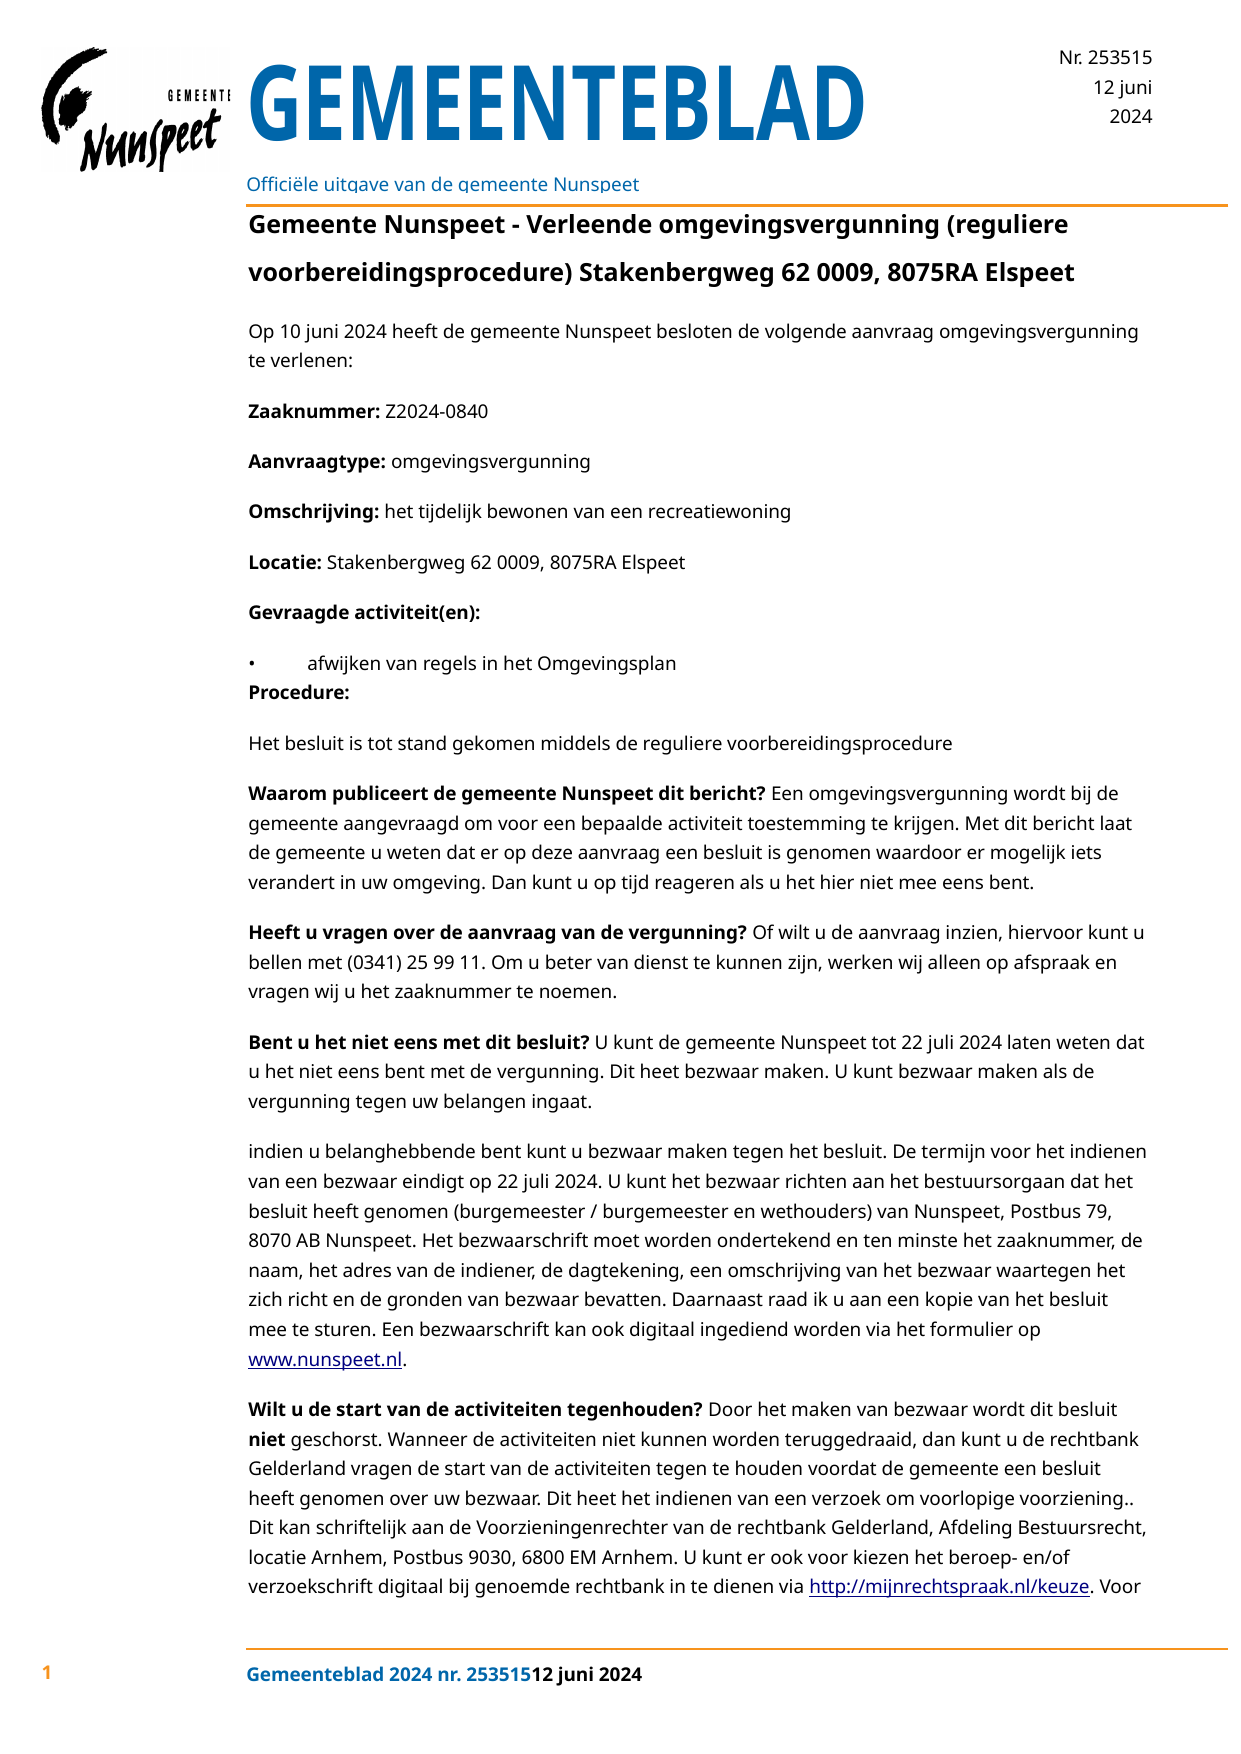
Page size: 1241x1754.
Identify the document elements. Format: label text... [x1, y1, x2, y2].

text Het besluit is tot stand gekomen middels de reguliere voorbereidingsprocedure [248, 730, 1152, 756]
text Op 10 juni 2024 heeft de gemeente Nunspeet besloten de volgende aanvraag omgevingsvergunning te verlenen: [248, 318, 1152, 373]
picture [41, 47, 231, 172]
text Aanvraagtype: omgevingsvergunning [248, 448, 1152, 474]
text Omschrijving: het tijdelijk bewonen van een recreatiewoning [248, 499, 1152, 524]
text Heeft u vragen over de aanvraag van de vergunning? Of wilt u de aanvraag inzien, hiervoor kunt u bellen met (0341) 25 99 11. Om u beter van dienst te kunnen zijn, werken wij alleen op afspraak en vragen wij u het zaaknummer te noemen. [248, 919, 1152, 1004]
text Gemeente Nunspeet - Verleende omgevingsvergunning (reguliere voorbereidingsprocedure) Stakenbergweg 62 0009, 8075RA Elspeet [248, 207, 1152, 288]
text Gevraagde activiteit(en): [248, 599, 1152, 625]
text Waarom publiceert de gemeente Nunspeet dit bericht? Een omgevingsvergunning wordt bij de gemeente aangevraagd om voor een bepaalde activiteit toestemming te krijgen. Met dit bericht laat de gemeente u weten dat er op deze aanvraag een besluit is genomen waardoor er mogelijk iets verandert in uw omgeving. Dan kunt u op tijd reageren als u het hier niet mee eens bent. [248, 780, 1152, 895]
text Zaaknummer: Z2024-0840 [248, 398, 1152, 424]
list afwijken van regels in het Omgevingsplan [248, 650, 1152, 676]
text indien u belanghebbende bent kunt u bezwaar maken tegen het besluit. De termijn voor het indienen van een bezwaar eindigt op 22 juli 2024. U kunt het bezwaar richten aan het bestuursorgaan dat het besluit heeft genomen (burgemeester / burgemeester en wethouders) van Nunspeet, Postbus 79, 8070 AB Nunspeet. Het bezwaarschrift moet worden ondertekend en ten minste het zaaknummer, de naam, het adres van de indiener, de dagtekening, een omschrijving van het bezwaar waartegen het zich richt en de gronden van bezwaar bevatten. Daarnaast raad ik u aan een kopie van het besluit mee te sturen. Een bezwaarschrift kan ook digitaal ingediend worden via het formulier op www.nunspeet.nl. [248, 1139, 1152, 1372]
text Procedure: [248, 679, 1152, 705]
text Bent u het niet eens met dit besluit? U kunt de gemeente Nunspeet tot 22 juli 2024 laten weten dat u het niet eens bent met de vergunning. Dit heet bezwaar maken. U kunt bezwaar maken als de vergunning tegen uw belangen ingaat. [248, 1029, 1152, 1114]
text Wilt u de start van de activiteiten tegenhouden? Door het maken van bezwaar wordt dit besluit niet geschorst. Wanneer de activiteiten niet kunnen worden teruggedraaid, dan kunt u de rechtbank Gelderland vragen de start van de activiteiten tegen te houden voordat de gemeente een besluit heeft genomen over uw bezwaar. Dit heet het indienen van een verzoek om voorlopige voorziening.. Dit kan schriftelijk aan de Voorzieningenrechter van de rechtbank Gelderland, Afdeling Bestuursrecht, locatie Arnhem, Postbus 9030, 6800 EM Arnhem. U kunt er ook voor kiezen het beroep- en/of verzoekschrift digitaal bij genoemde rechtbank in te dienen via http://mijnrechtspraak.nl/keuze. Voor [248, 1396, 1152, 1599]
text Locatie: Stakenbergweg 62 0009, 8075RA Elspeet [248, 549, 1152, 575]
